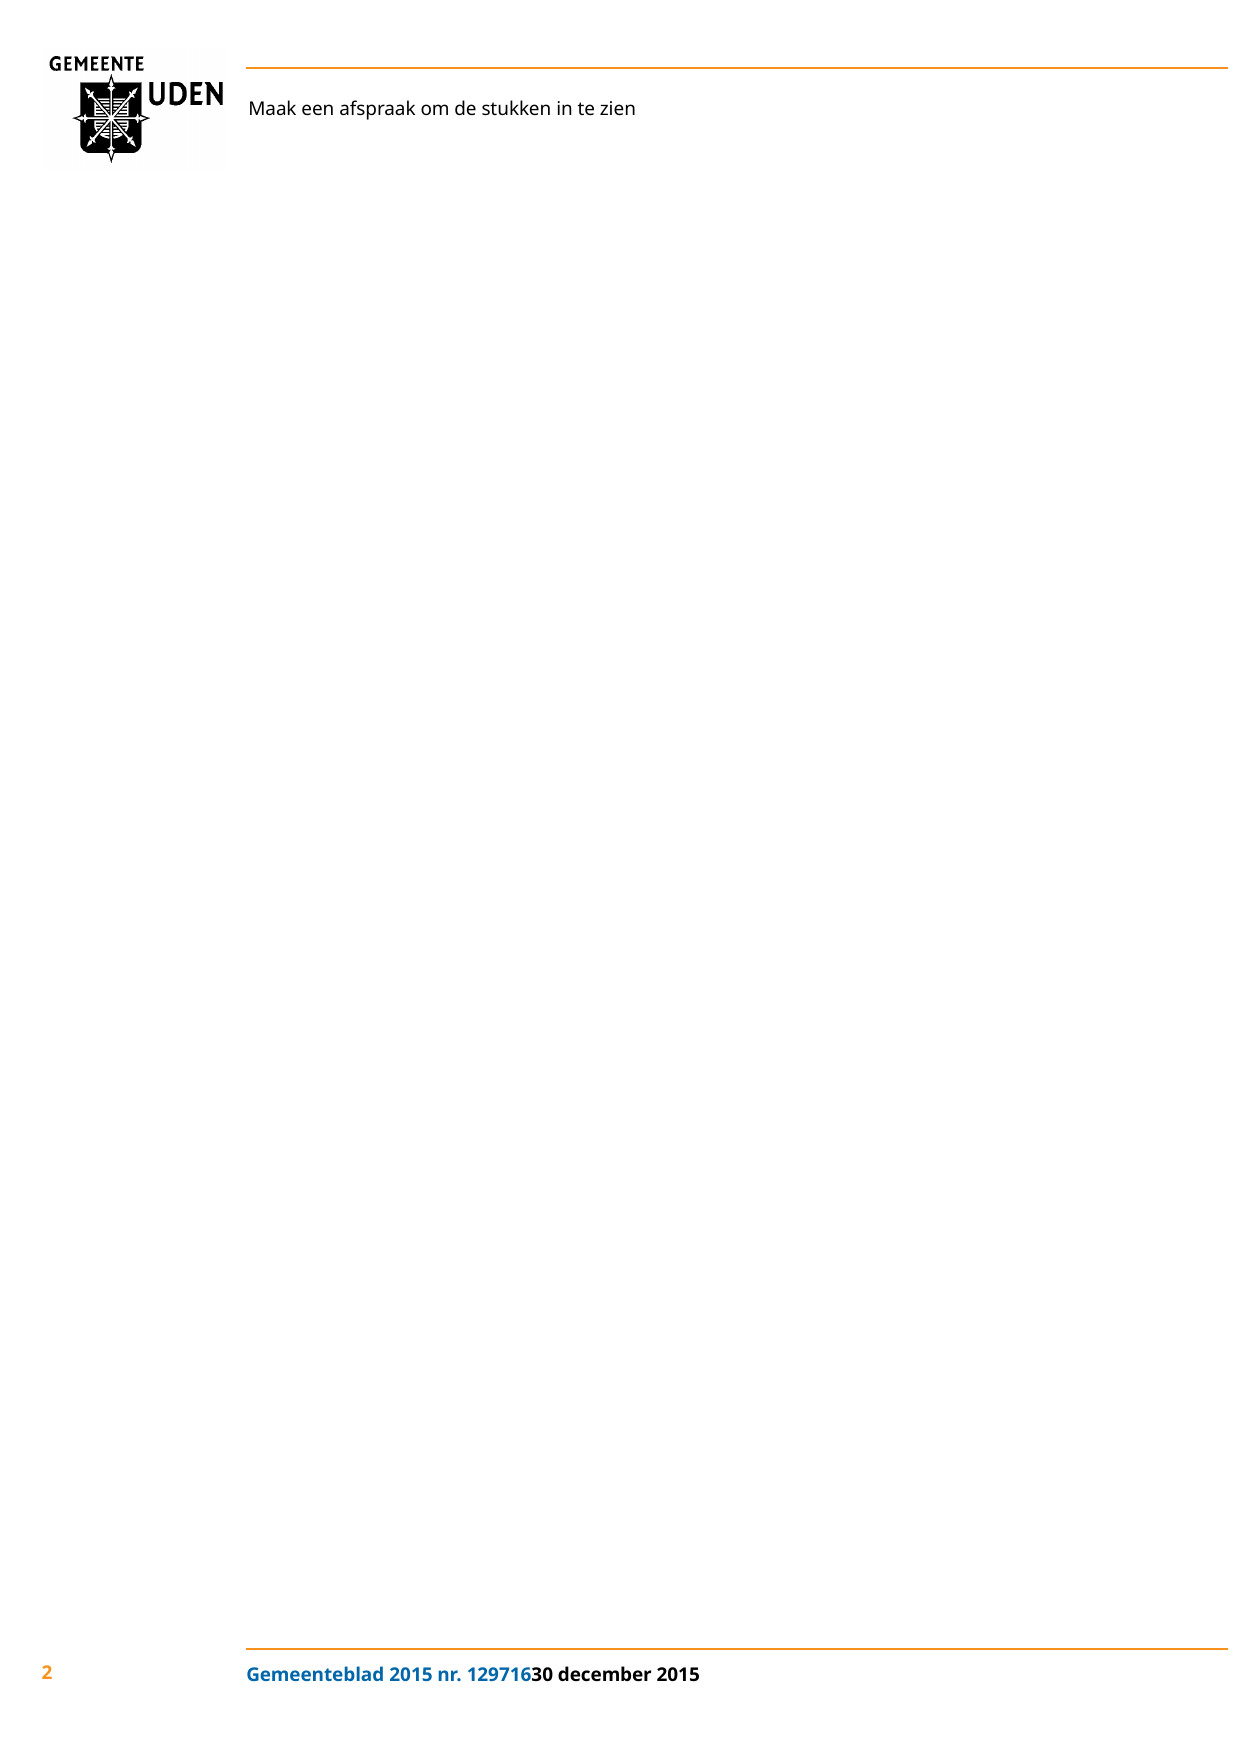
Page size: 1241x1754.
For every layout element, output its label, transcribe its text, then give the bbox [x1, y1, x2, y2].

picture [41, 47, 231, 172]
text Maak een afspraak om de stukken in te zien [248, 95, 1152, 121]
